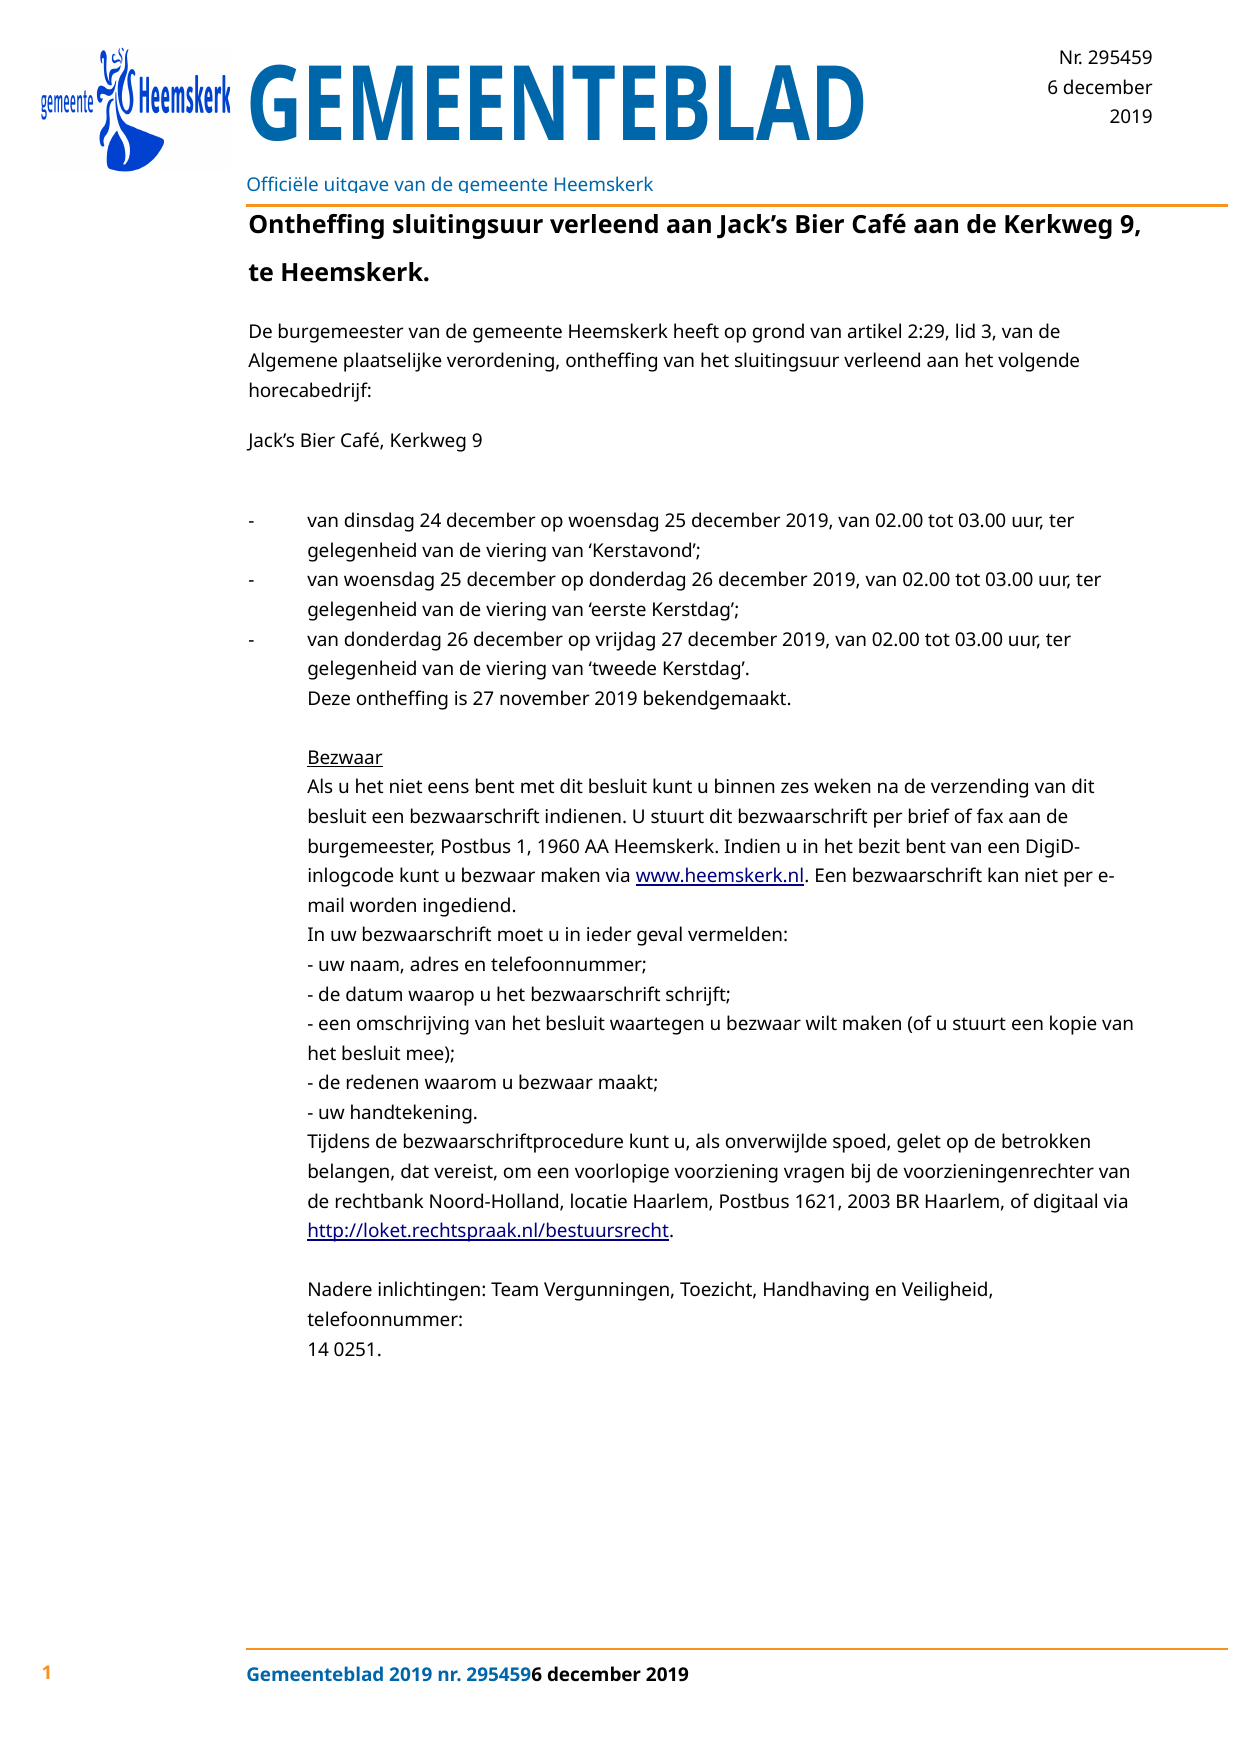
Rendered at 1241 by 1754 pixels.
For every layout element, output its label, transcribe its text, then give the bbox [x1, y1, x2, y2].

list - de datum waarop u het bezwaarschrift schrijft; [248, 981, 1152, 1007]
list - uw handtekening. [248, 1099, 1152, 1125]
text De burgemeester van de gemeente Heemskerk heeft op grond van artikel 2:29, lid 3, van de Algemene plaatselijke verordening, ontheffing van het sluitingsuur verleend aan het volgende horecabedrijf: [248, 318, 1152, 403]
list In uw bezwaarschrift moet u in ieder geval vermelden: [248, 922, 1152, 947]
list - de redenen waarom u bezwaar maakt; [248, 1069, 1152, 1095]
list 14 0251. [248, 1336, 1152, 1362]
text Ontheffing sluitingsuur verleend aan Jack’s Bier Café aan de Kerkweg 9, te Heemskerk. [248, 207, 1152, 288]
list Als u het niet eens bent met dit besluit kunt u binnen zes weken na de verzending van dit besluit een bezwaarschrift indienen. U stuurt dit bezwaarschrift per brief of fax aan de burgemeester, Postbus 1, 1960 AA Heemskerk. Indien u in het bezit bent van een DigiD-inlogcode kunt u bezwaar maken via www.heemskerk.nl. Een bezwaarschrift kan niet per e-mail worden ingediend. [248, 774, 1152, 918]
list Bezwaar [248, 744, 1152, 770]
list - uw naam, adres en telefoonnummer; [248, 951, 1152, 977]
list - een omschrijving van het besluit waartegen u bezwaar wilt maken (of u stuurt een kopie van het besluit mee); [248, 1010, 1152, 1066]
list Deze ontheffing is 27 november 2019 bekendgemaakt. [248, 685, 1152, 711]
picture [41, 47, 231, 172]
list van dinsdag 24 december op woensdag 25 december 2019, van 02.00 tot 03.00 uur, ter gelegenheid van de viering van ‘Kerstavond’; [248, 507, 1152, 563]
list van donderdag 26 december op vrijdag 27 december 2019, van 02.00 tot 03.00 uur, ter gelegenheid van de viering van ‘tweede Kerstdag’. [248, 626, 1152, 681]
list van woensdag 25 december op donderdag 26 december 2019, van 02.00 tot 03.00 uur, ter gelegenheid van de viering van ‘eerste Kerstdag’; [248, 567, 1152, 622]
list Tijdens de bezwaarschriftprocedure kunt u, als onverwijlde spoed, gelet op de betrokken belangen, dat vereist, om een voorlopige voorziening vragen bij de voorzieningenrechter van de rechtbank Noord-Holland, locatie Haarlem, Postbus 1621, 2003 BR Haarlem, of digitaal via http://loket.rechtspraak.nl/bestuursrecht. [248, 1129, 1152, 1243]
text Jack’s Bier Café, Kerkweg 9 [248, 427, 1152, 453]
list Nadere inlichtingen: Team Vergunningen, Toezicht, Handhaving en Veiligheid, telefoonnummer: [248, 1277, 1152, 1332]
